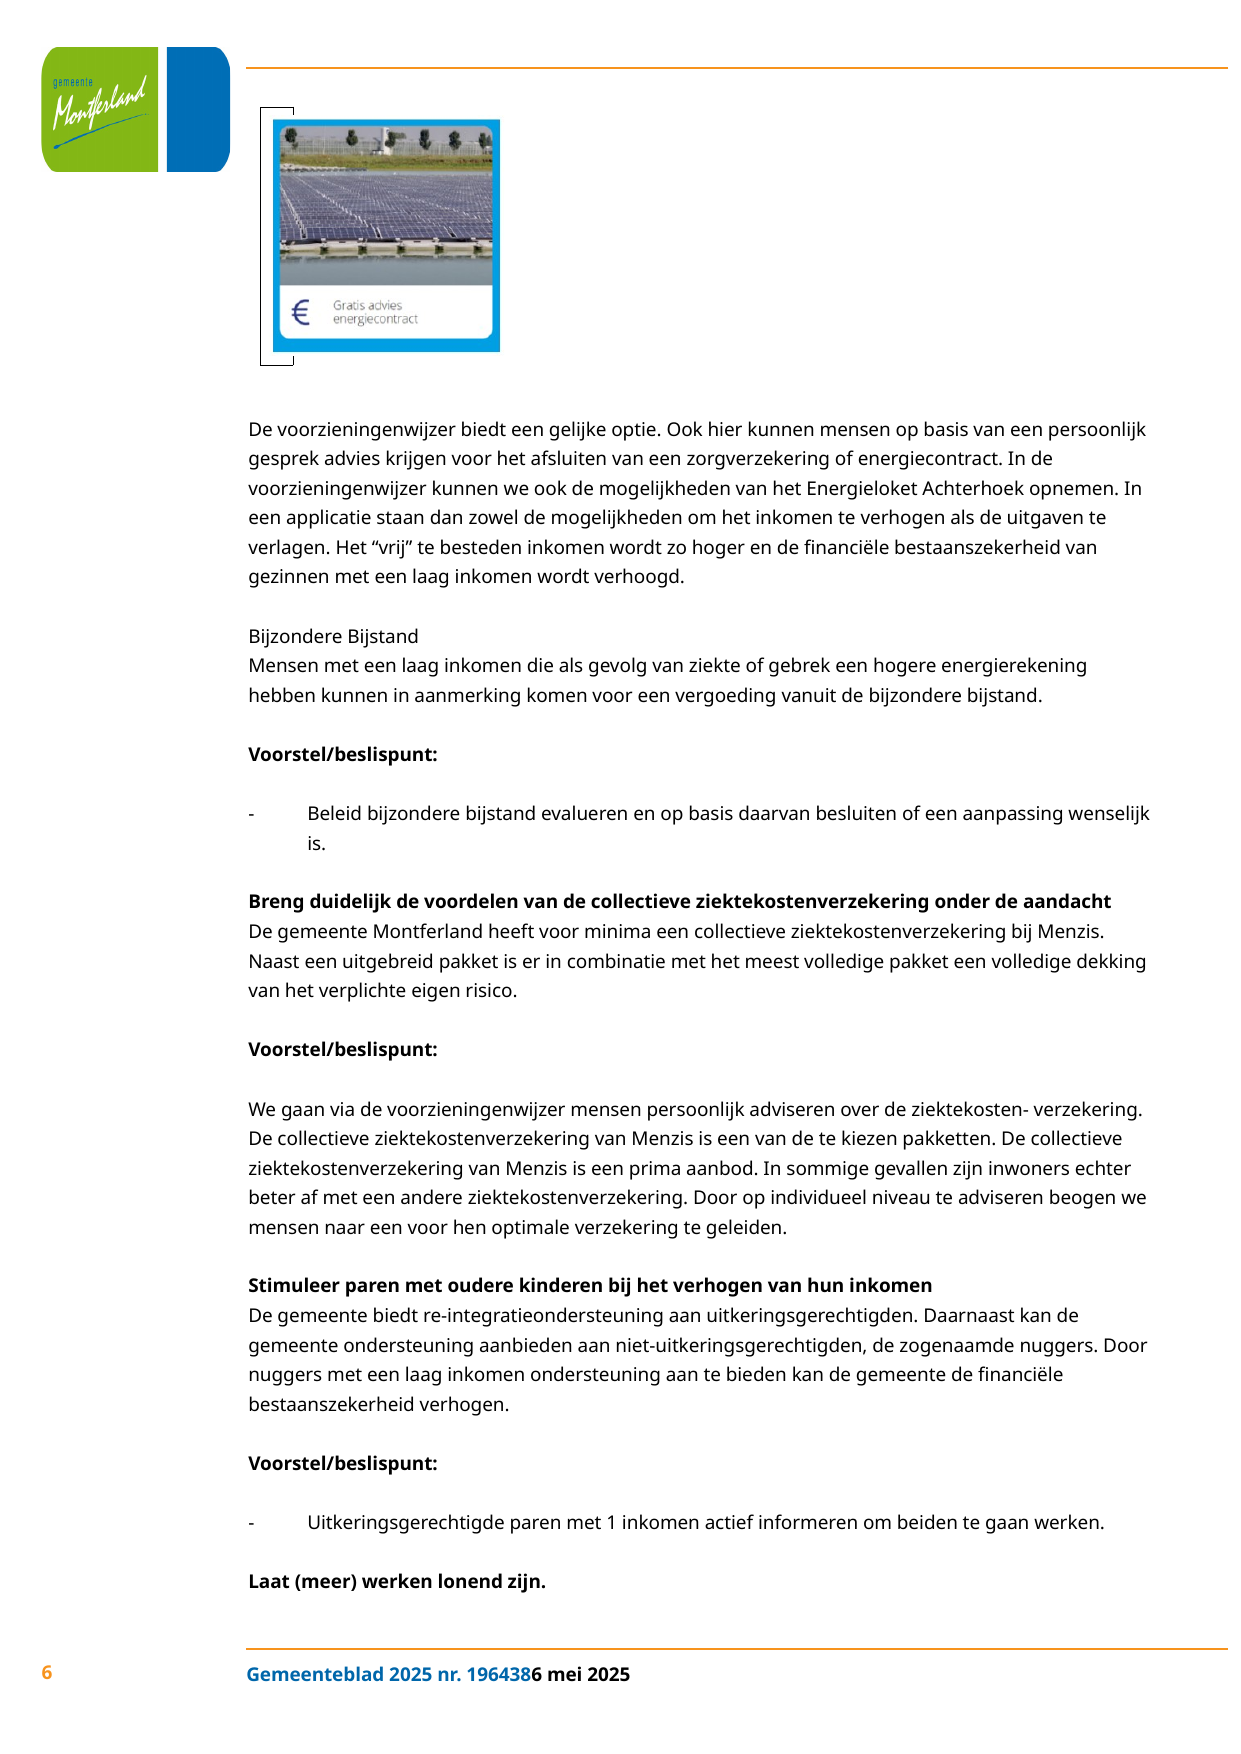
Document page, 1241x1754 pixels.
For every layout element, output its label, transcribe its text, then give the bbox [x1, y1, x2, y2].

text Breng duidelijk de voordelen van de collectieve ziektekostenverzekering onder de aandacht [248, 889, 1152, 914]
text Stimuleer paren met oudere kinderen bij het verhogen van hun inkomen [248, 1273, 1152, 1298]
table_header Voorstel/beslispunt: Uitkeringsgerechtigde paren met 1 inkomen actief informeren om beiden te gaan werken. [248, 1450, 1152, 1535]
table_header Voorstel/beslispunt: We gaan via de voorzieningenwijzer mensen persoonlijk adviseren over de ziektekosten- verzekering. De collectieve ziektekostenverzekering van Menzis is een van de te kiezen pakketten. De collectieve ziektekostenverzekering van Menzis is een prima aanbod. In sommige gevallen zijn inwoners echter beter af met een andere ziektekostenverzekering. Door op individueel niveau te adviseren beogen we mensen naar een voor hen optimale verzekering te geleiden. [248, 1037, 1152, 1240]
text De gemeente Montferland heeft voor minima een collectieve ziektekostenverzekering bij Menzis. Naast een uitgebreid pakket is er in combinatie met het meest volledige pakket een volledige dekking van het verplichte eigen risico. [248, 918, 1152, 1003]
picture [41, 47, 231, 172]
text De gemeente biedt re-integratieondersteuning aan uitkeringsgerechtigden. Daarnaast kan de gemeente ondersteuning aanbieden aan niet-uitkeringsgerechtigden, de zogenaamde nuggers. Door nuggers met een laag inkomen ondersteuning aan te bieden kan de gemeente de financiële bestaanszekerheid verhogen. [248, 1302, 1152, 1417]
text Bijzondere Bijstand [248, 623, 1152, 649]
text De voorzieningenwijzer biedt een gelijke optie. Ook hier kunnen mensen op basis van een persoonlijk gesprek advies krijgen voor het afsluiten van een zorgverzekering of energiecontract. In de voorzieningenwijzer kunnen we ook de mogelijkheden van het Energieloket Achterhoek opnemen. In een applicatie staan dan zowel de mogelijkheden om het inkomen te verhogen als de uitgaven te verlagen. Het “vrij” te besteden inkomen wordt zo hoger en de financiële bestaanszekerheid van gezinnen met een laag inkomen wordt verhoogd. [248, 416, 1152, 589]
table_header Voorstel/beslispunt: Beleid bijzondere bijstand evalueren en op basis daarvan besluiten of een aanpassing wenselijk is. [248, 741, 1152, 856]
text Laat (meer) werken lonend zijn. [248, 1568, 1152, 1594]
picture [268, 115, 505, 356]
text Mensen met een laag inkomen die als gevolg van ziekte of gebrek een hogere energierekening hebben kunnen in aanmerking komen voor een vergoeding vanuit de bijzondere bijstand. [248, 652, 1152, 708]
